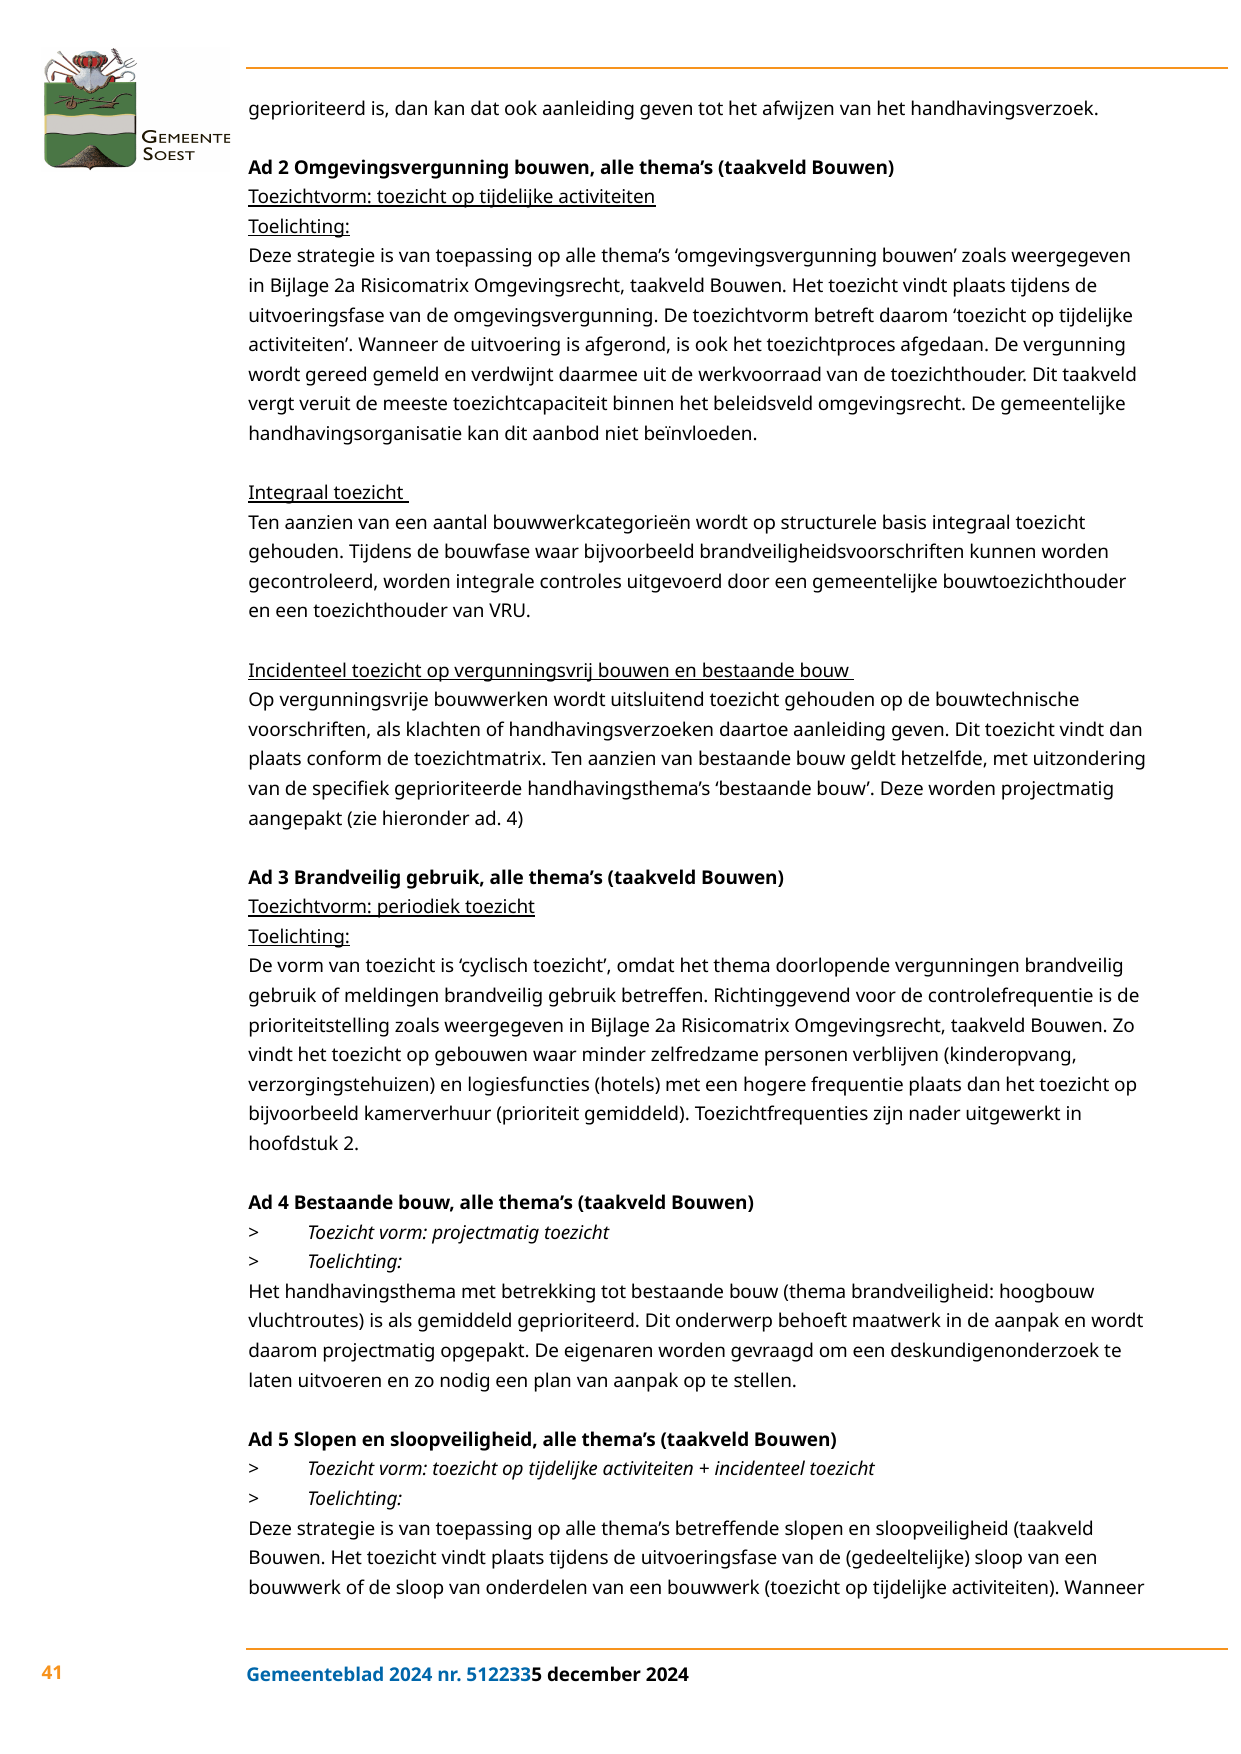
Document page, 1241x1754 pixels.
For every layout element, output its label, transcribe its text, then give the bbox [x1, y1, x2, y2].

list Toezicht vorm: projectmatig toezicht [248, 1219, 1152, 1245]
list Toezicht vorm: toezicht op tijdelijke activiteiten + incidenteel toezicht [248, 1456, 1152, 1481]
list Toelichting: [248, 1485, 1152, 1511]
text Ad 3 Brandveilig gebruik, alle thema’s (taakveld Bouwen) [248, 864, 1152, 890]
text Toelichting: [248, 923, 1152, 949]
text Integraal toezicht [248, 479, 1152, 505]
text De vorm van toezicht is ‘cyclisch toezicht’, omdat het thema doorlopende vergunningen brandveilig gebruik of meldingen brandveilig gebruik betreffen. Richtinggevend voor de controlefrequentie is de prioriteitstelling zoals weergegeven in Bijlage 2a Risicomatrix Omgevingsrecht, taakveld Bouwen. Zo vindt het toezicht op gebouwen waar minder zelfredzame personen verblijven (kinderopvang, verzorgingstehuizen) en logiesfuncties (hotels) met een hogere frequentie plaats dan het toezicht op bijvoorbeeld kamerverhuur (prioriteit gemiddeld). Toezichtfrequenties zijn nader uitgewerkt in hoofdstuk 2. [248, 953, 1152, 1156]
picture [41, 47, 231, 172]
text geprioriteerd is, dan kan dat ook aanleiding geven tot het afwijzen van het handhavingsverzoek. [248, 95, 1152, 121]
text Toelichting: [248, 213, 1152, 239]
text Ad 2 Omgevingsvergunning bouwen, alle thema’s (taakveld Bouwen) [248, 154, 1152, 180]
text Toezichtvorm: toezicht op tijdelijke activiteiten [248, 183, 1152, 209]
text Ten aanzien van een aantal bouwwerkcategorieën wordt op structurele basis integraal toezicht gehouden. Tijdens de bouwfase waar bijvoorbeeld brandveiligheidsvoorschriften kunnen worden gecontroleerd, worden integrale controles uitgevoerd door een gemeentelijke bouwtoezichthouder en een toezichthouder van VRU. [248, 509, 1152, 623]
list Toelichting: [248, 1248, 1152, 1274]
text Deze strategie is van toepassing op alle thema’s ‘omgevingsvergunning bouwen’ zoals weergegeven in Bijlage 2a Risicomatrix Omgevingsrecht, taakveld Bouwen. Het toezicht vindt plaats tijdens de uitvoeringsfase van de omgevingsvergunning. De toezichtvorm betreft daarom ‘toezicht op tijdelijke activiteiten’. Wanneer de uitvoering is afgerond, is ook het toezichtproces afgedaan. De vergunning wordt gereed gemeld en verdwijnt daarmee uit de werkvoorraad van de toezichthouder. Dit taakveld vergt veruit de meeste toezichtcapaciteit binnen het beleidsveld omgevingsrecht. De gemeentelijke handhavingsorganisatie kan dit aanbod niet beïnvloeden. [248, 243, 1152, 446]
text Op vergunningsvrije bouwwerken wordt uitsluitend toezicht gehouden op de bouwtechnische voorschriften, als klachten of handhavingsverzoeken daartoe aanleiding geven. Dit toezicht vindt dan plaats conform de toezichtmatrix. Ten aanzien van bestaande bouw geldt hetzelfde, met uitzondering van de specifiek geprioriteerde handhavingsthema’s ‘bestaande bouw’. Deze worden projectmatig aangepakt (zie hieronder ad. 4) [248, 686, 1152, 831]
text Ad 4 Bestaande bouw, alle thema’s (taakveld Bouwen) [248, 1189, 1152, 1215]
text Incidenteel toezicht op vergunningsvrij bouwen en bestaande bouw [248, 657, 1152, 683]
text Toezichtvorm: periodiek toezicht [248, 893, 1152, 919]
text Ad 5 Slopen en sloopveiligheid, alle thema’s (taakveld Bouwen) [248, 1426, 1152, 1452]
text Het handhavingsthema met betrekking tot bestaande bouw (thema brandveiligheid: hoogbouw vluchtroutes) is als gemiddeld geprioriteerd. Dit onderwerp behoeft maatwerk in de aanpak en wordt daarom projectmatig opgepakt. De eigenaren worden gevraagd om een deskundigenonderzoek te laten uitvoeren en zo nodig een plan van aanpak op te stellen. [248, 1278, 1152, 1393]
text Deze strategie is van toepassing op alle thema’s betreffende slopen en sloopveiligheid (taakveld Bouwen. Het toezicht vindt plaats tijdens de uitvoeringsfase van de (gedeeltelijke) sloop van een bouwwerk of de sloop van onderdelen van een bouwwerk (toezicht op tijdelijke activiteiten). Wanneer [248, 1515, 1152, 1600]
